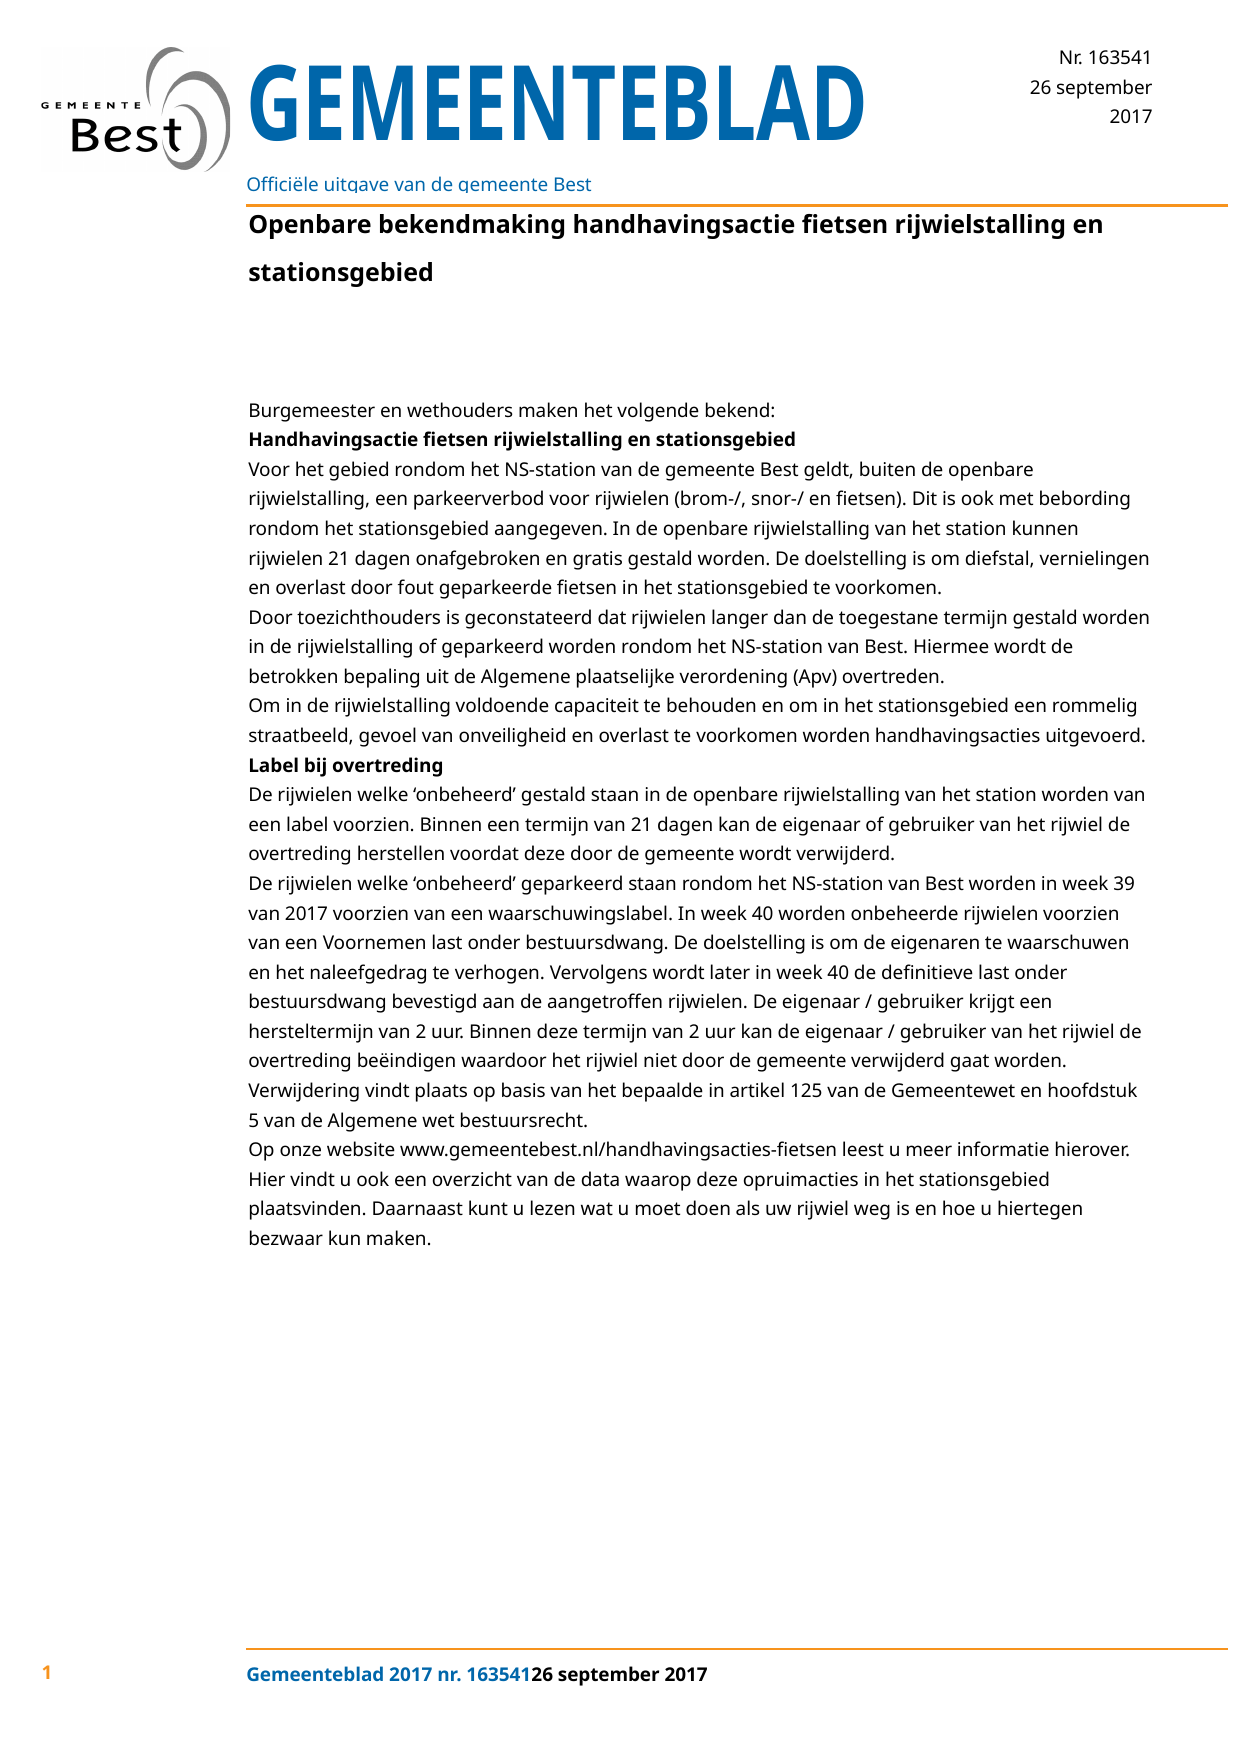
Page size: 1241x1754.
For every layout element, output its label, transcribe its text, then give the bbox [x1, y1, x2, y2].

text De rijwielen welke ‘onbeheerd’ geparkeerd staan rondom het NS-station van Best worden in week 39 van 2017 voorzien van een waarschuwingslabel. In week 40 worden onbeheerde rijwielen voorzien van een Voornemen last onder bestuursdwang. De doelstelling is om de eigenaren te waarschuwen en het naleefgedrag te verhogen. Vervolgens wordt later in week 40 de definitieve last onder bestuursdwang bevestigd aan de aangetroffen rijwielen. De eigenaar / gebruiker krijgt een hersteltermijn van 2 uur. Binnen deze termijn van 2 uur kan de eigenaar / gebruiker van het rijwiel de overtreding beëindigen waardoor het rijwiel niet door de gemeente verwijderd gaat worden. Verwijdering vindt plaats op basis van het bepaalde in artikel 125 van de Gemeentewet en hoofdstuk 5 van de Algemene wet bestuursrecht. [248, 870, 1152, 1132]
text Om in de rijwielstalling voldoende capaciteit te behouden en om in het stationsgebied een rommelig straatbeeld, gevoel van onveiligheid en overlast te voorkomen worden handhavingsacties uitgevoerd. [248, 693, 1152, 748]
text Burgemeester en wethouders maken het volgende bekend: [248, 397, 1152, 422]
text Openbare bekendmaking handhavingsactie fietsen rijwielstalling en stationsgebied [248, 207, 1152, 288]
text Label bij overtreding [248, 752, 1152, 777]
text Voor het gebied rondom het NS-station van de gemeente Best geldt, buiten de openbare rijwielstalling, een parkeerverbod voor rijwielen (brom-/, snor-/ en fietsen). Dit is ook met bebording rondom het stationsgebied aangegeven. In de openbare rijwielstalling van het station kunnen rijwielen 21 dagen onafgebroken en gratis gestald worden. De doelstelling is om diefstal, vernielingen en overlast door fout geparkeerde fietsen in het stationsgebied te voorkomen. [248, 456, 1152, 600]
picture [41, 47, 231, 172]
text Op onze website www.gemeentebest.nl/handhavingsacties-fietsen leest u meer informatie hierover. Hier vindt u ook een overzicht van de data waarop deze opruimacties in het stationsgebied plaatsvinden. Daarnaast kunt u lezen wat u moet doen als uw rijwiel weg is en hoe u hiertegen bezwaar kun maken. [248, 1136, 1152, 1251]
text De rijwielen welke ‘onbeheerd’ gestald staan in de openbare rijwielstalling van het station worden van een label voorzien. Binnen een termijn van 21 dagen kan de eigenaar of gebruiker van het rijwiel de overtreding herstellen voordat deze door de gemeente wordt verwijderd. [248, 781, 1152, 866]
text Door toezichthouders is geconstateerd dat rijwielen langer dan de toegestane termijn gestald worden in de rijwielstalling of geparkeerd worden rondom het NS-station van Best. Hiermee wordt de betrokken bepaling uit de Algemene plaatselijke verordening (Apv) overtreden. [248, 604, 1152, 689]
text Handhavingsactie fietsen rijwielstalling en stationsgebied [248, 426, 1152, 452]
